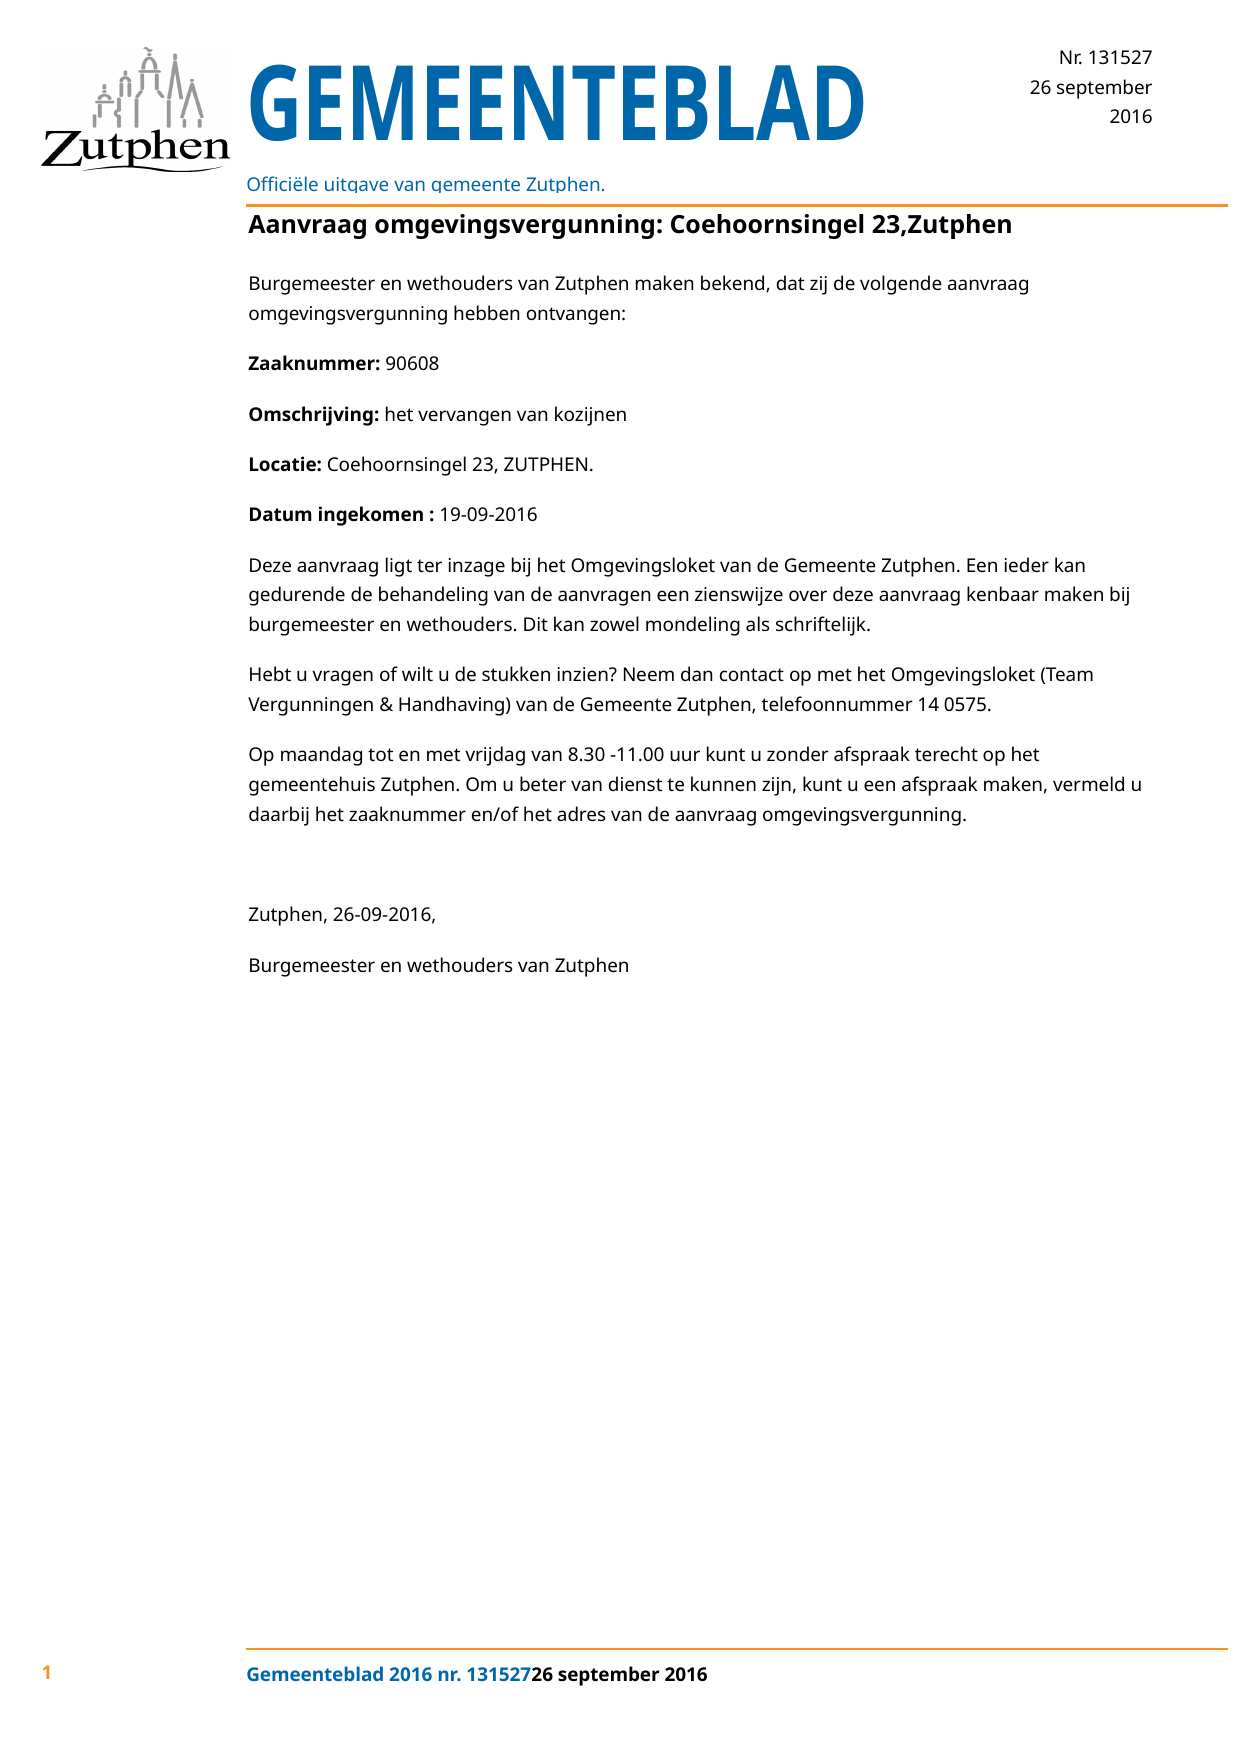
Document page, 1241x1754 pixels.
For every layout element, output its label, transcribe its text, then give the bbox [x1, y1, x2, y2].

text Aanvraag omgevingsvergunning: Coehoornsingel 23,Zutphen [248, 207, 1152, 241]
text Zutphen, 26-09-2016, [248, 902, 1152, 927]
text Omschrijving: het vervangen van kozijnen [248, 401, 1152, 426]
text Zaaknummer: 90608 [248, 350, 1152, 376]
text Burgemeester en wethouders van Zutphen maken bekend, dat zij de volgende aanvraag omgevingsvergunning hebben ontvangen: [248, 270, 1152, 326]
picture [41, 47, 231, 172]
text Deze aanvraag ligt ter inzage bij het Omgevingsloket van de Gemeente Zutphen. Een ieder kan gedurende de behandeling van de aanvragen een zienswijze over deze aanvraag kenbaar maken bij burgemeester en wethouders. Dit kan zowel mondeling als schriftelijk. [248, 552, 1152, 637]
text Hebt u vragen of wilt u de stukken inzien? Neem dan contact op met het Omgevingsloket (Team Vergunningen & Handhaving) van de Gemeente Zutphen, telefoonnummer 14 0575. [248, 662, 1152, 717]
text Burgemeester en wethouders van Zutphen [248, 952, 1152, 978]
text Op maandag tot en met vrijdag van 8.30 -11.00 uur kunt u zonder afspraak terecht op het gemeentehuis Zutphen. Om u beter van dienst te kunnen zijn, kunt u een afspraak maken, vermeld u daarbij het zaaknummer en/of het adres van de aanvraag omgevingsvergunning. [248, 742, 1152, 826]
text Locatie: Coehoornsingel 23, ZUTPHEN. [248, 451, 1152, 477]
text Datum ingekomen : 19-09-2016 [248, 502, 1152, 527]
